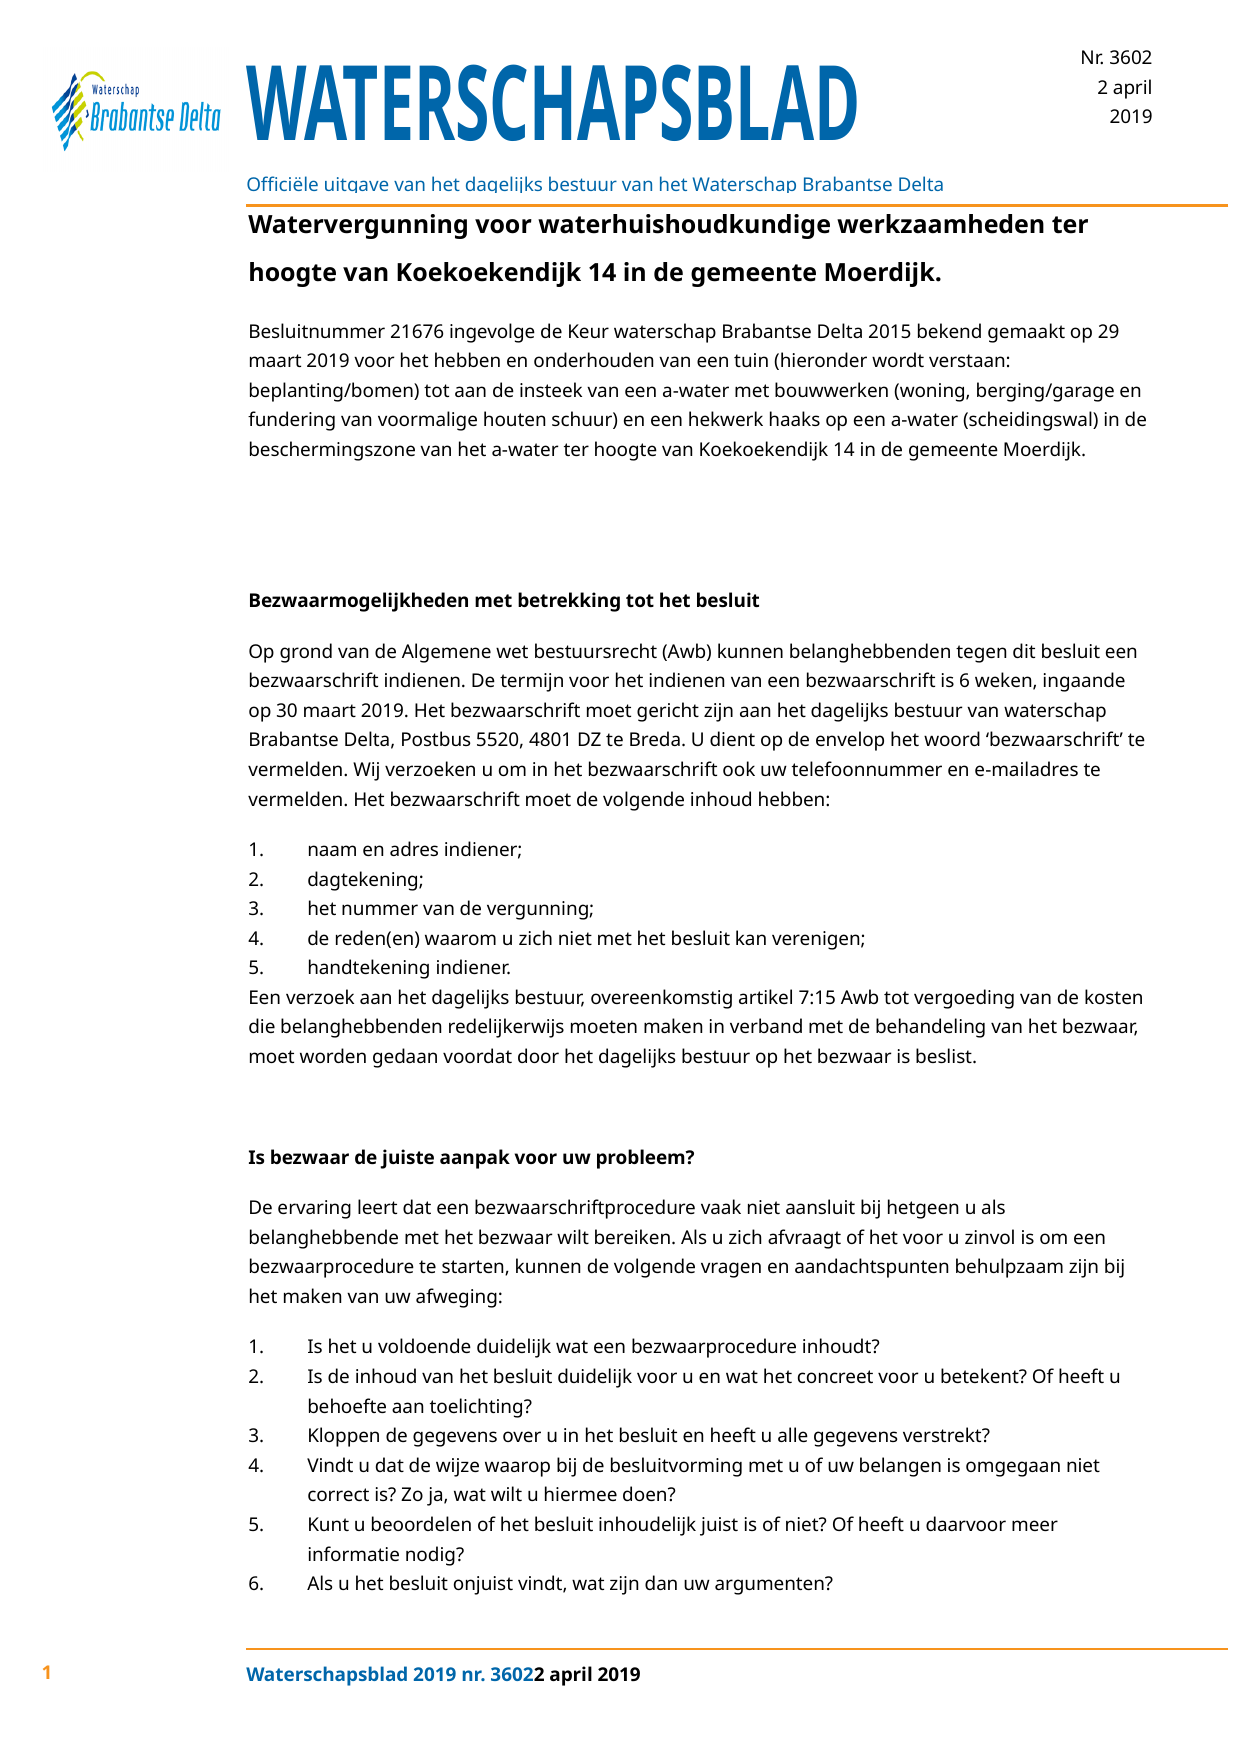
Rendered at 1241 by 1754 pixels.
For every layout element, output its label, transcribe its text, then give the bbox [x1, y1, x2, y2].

list het nummer van de vergunning; [248, 895, 1152, 921]
text De ervaring leert dat een bezwaarschriftprocedure vaak niet aansluit bij hetgeen u als belanghebbende met het bezwaar wilt bereiken. Als u zich afvraagt of het voor u zinvol is om een bezwaarprocedure te starten, kunnen de volgende vragen en aandachtspunten behulpzaam zijn bij het maken van uw afweging: [248, 1194, 1152, 1309]
text Een verzoek aan het dagelijks bestuur, overeenkomstig artikel 7:15 Awb tot vergoeding van de kosten die belanghebbenden redelijkerwijs moeten maken in verband met de behandeling van het bezwaar, moet worden gedaan voordat door het dagelijks bestuur op het bezwaar is beslist. [248, 984, 1152, 1069]
text Besluitnummer 21676 ingevolge de Keur waterschap Brabantse Delta 2015 bekend gemaakt op 29 maart 2019 voor het hebben en onderhouden van een tuin (hieronder wordt verstaan: beplanting/bomen) tot aan de insteek van een a-water met bouwwerken (woning, berging/garage en fundering van voormalige houten schuur) en een hekwerk haaks op een a-water (scheidingswal) in de beschermingszone van het a-water ter hoogte van Koekoekendijk 14 in de gemeente Moerdijk. [248, 318, 1152, 462]
text Bezwaarmogelijkheden met betrekking tot het besluit [248, 587, 1152, 613]
list handtekening indiener. [248, 954, 1152, 980]
picture [41, 47, 231, 172]
list Is de inhoud van het besluit duidelijk voor u en wat het concreet voor u betekent? Of heeft u behoefte aan toelichting? [248, 1363, 1152, 1419]
list Als u het besluit onjuist vindt, wat zijn dan uw argumenten? [248, 1570, 1152, 1596]
text Is bezwaar de juiste aanpak voor uw probleem? [248, 1144, 1152, 1170]
list Kloppen de gegevens over u in het besluit en heeft u alle gegevens verstrekt? [248, 1422, 1152, 1448]
list Is het u voldoende duidelijk wat een bezwaarprocedure inhoudt? [248, 1334, 1152, 1359]
list de reden(en) waarom u zich niet met het besluit kan verenigen; [248, 925, 1152, 951]
list Vindt u dat de wijze waarop bij de besluitvorming met u of uw belangen is omgegaan niet correct is? Zo ja, wat wilt u hiermee doen? [248, 1452, 1152, 1507]
text Watervergunning voor waterhuishoudkundige werkzaamheden ter hoogte van Koekoekendijk 14 in de gemeente Moerdijk. [248, 207, 1152, 288]
text Op grond van de Algemene wet bestuursrecht (Awb) kunnen belanghebbenden tegen dit besluit een bezwaarschrift indienen. De termijn voor het indienen van een bezwaarschrift is 6 weken, ingaande op 30 maart 2019. Het bezwaarschrift moet gericht zijn aan het dagelijks bestuur van waterschap Brabantse Delta, Postbus 5520, 4801 DZ te Breda. U dient op de envelop het woord ‘bezwaarschrift’ te vermelden. Wij verzoeken u om in het bezwaarschrift ook uw telefoonnummer en e‑mailadres te vermelden. Het bezwaarschrift moet de volgende inhoud hebben: [248, 638, 1152, 812]
list dagtekening; [248, 866, 1152, 892]
list Kunt u beoordelen of het besluit inhoudelijk juist is of niet? Of heeft u daarvoor meer informatie nodig? [248, 1511, 1152, 1567]
list naam en adres indiener; [248, 836, 1152, 862]
